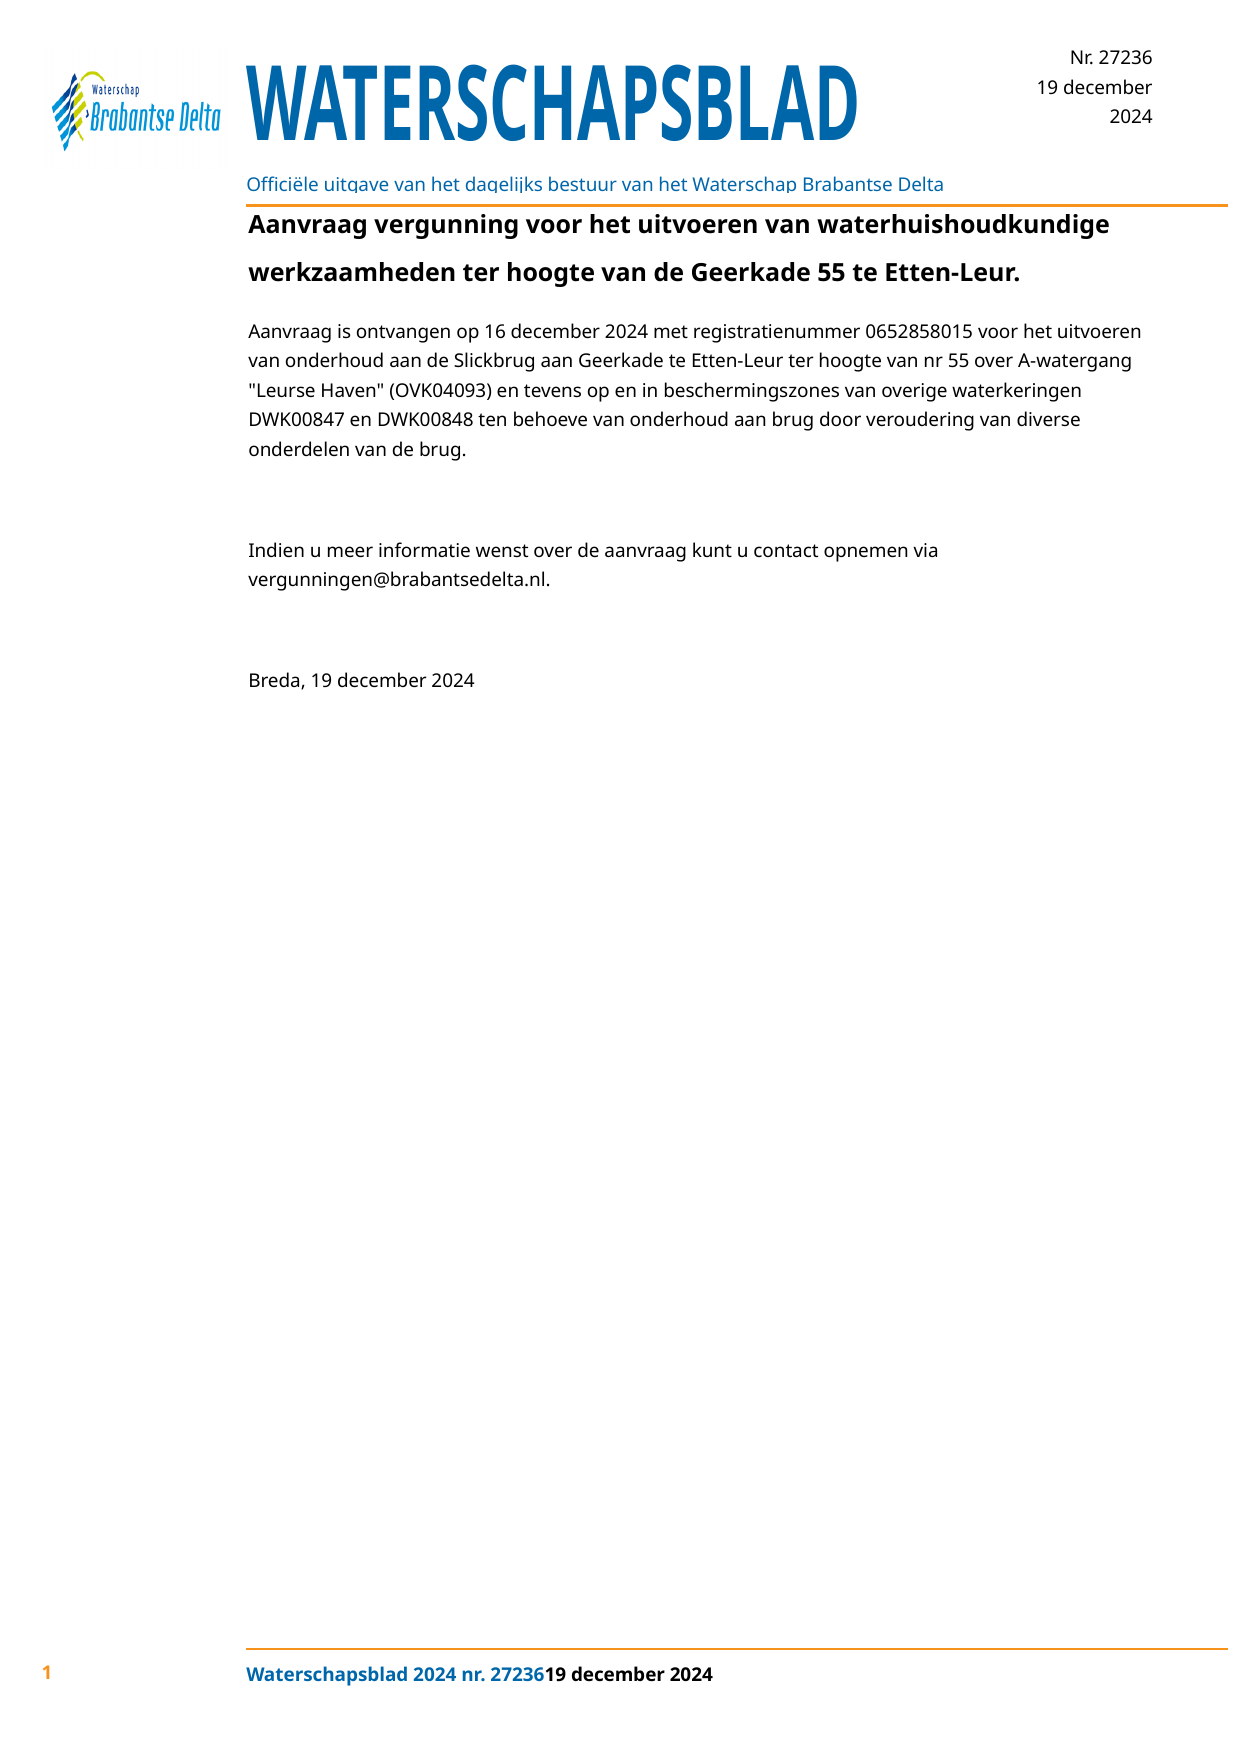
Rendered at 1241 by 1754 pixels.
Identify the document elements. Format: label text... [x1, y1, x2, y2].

text Indien u meer informatie wenst over de aanvraag kunt u contact opnemen via vergunningen@brabantsedelta.nl. [248, 537, 1152, 592]
text Aanvraag is ontvangen op 16 december 2024 met registratienummer 0652858015 voor het uitvoeren van onderhoud aan de Slickbrug aan Geerkade te Etten-Leur ter hoogte van nr 55 over A-watergang "Leurse Haven" (OVK04093) en tevens op en in beschermingszones van overige waterkeringen DWK00847 en DWK00848 ten behoeve van onderhoud aan brug door veroudering van diverse onderdelen van de brug. [248, 318, 1152, 462]
text Aanvraag vergunning voor het uitvoeren van waterhuishoudkundige werkzaamheden ter hoogte van de Geerkade 55 te Etten-Leur. [248, 207, 1152, 288]
picture [41, 47, 231, 172]
text Breda, 19 december 2024 [248, 667, 1152, 693]
